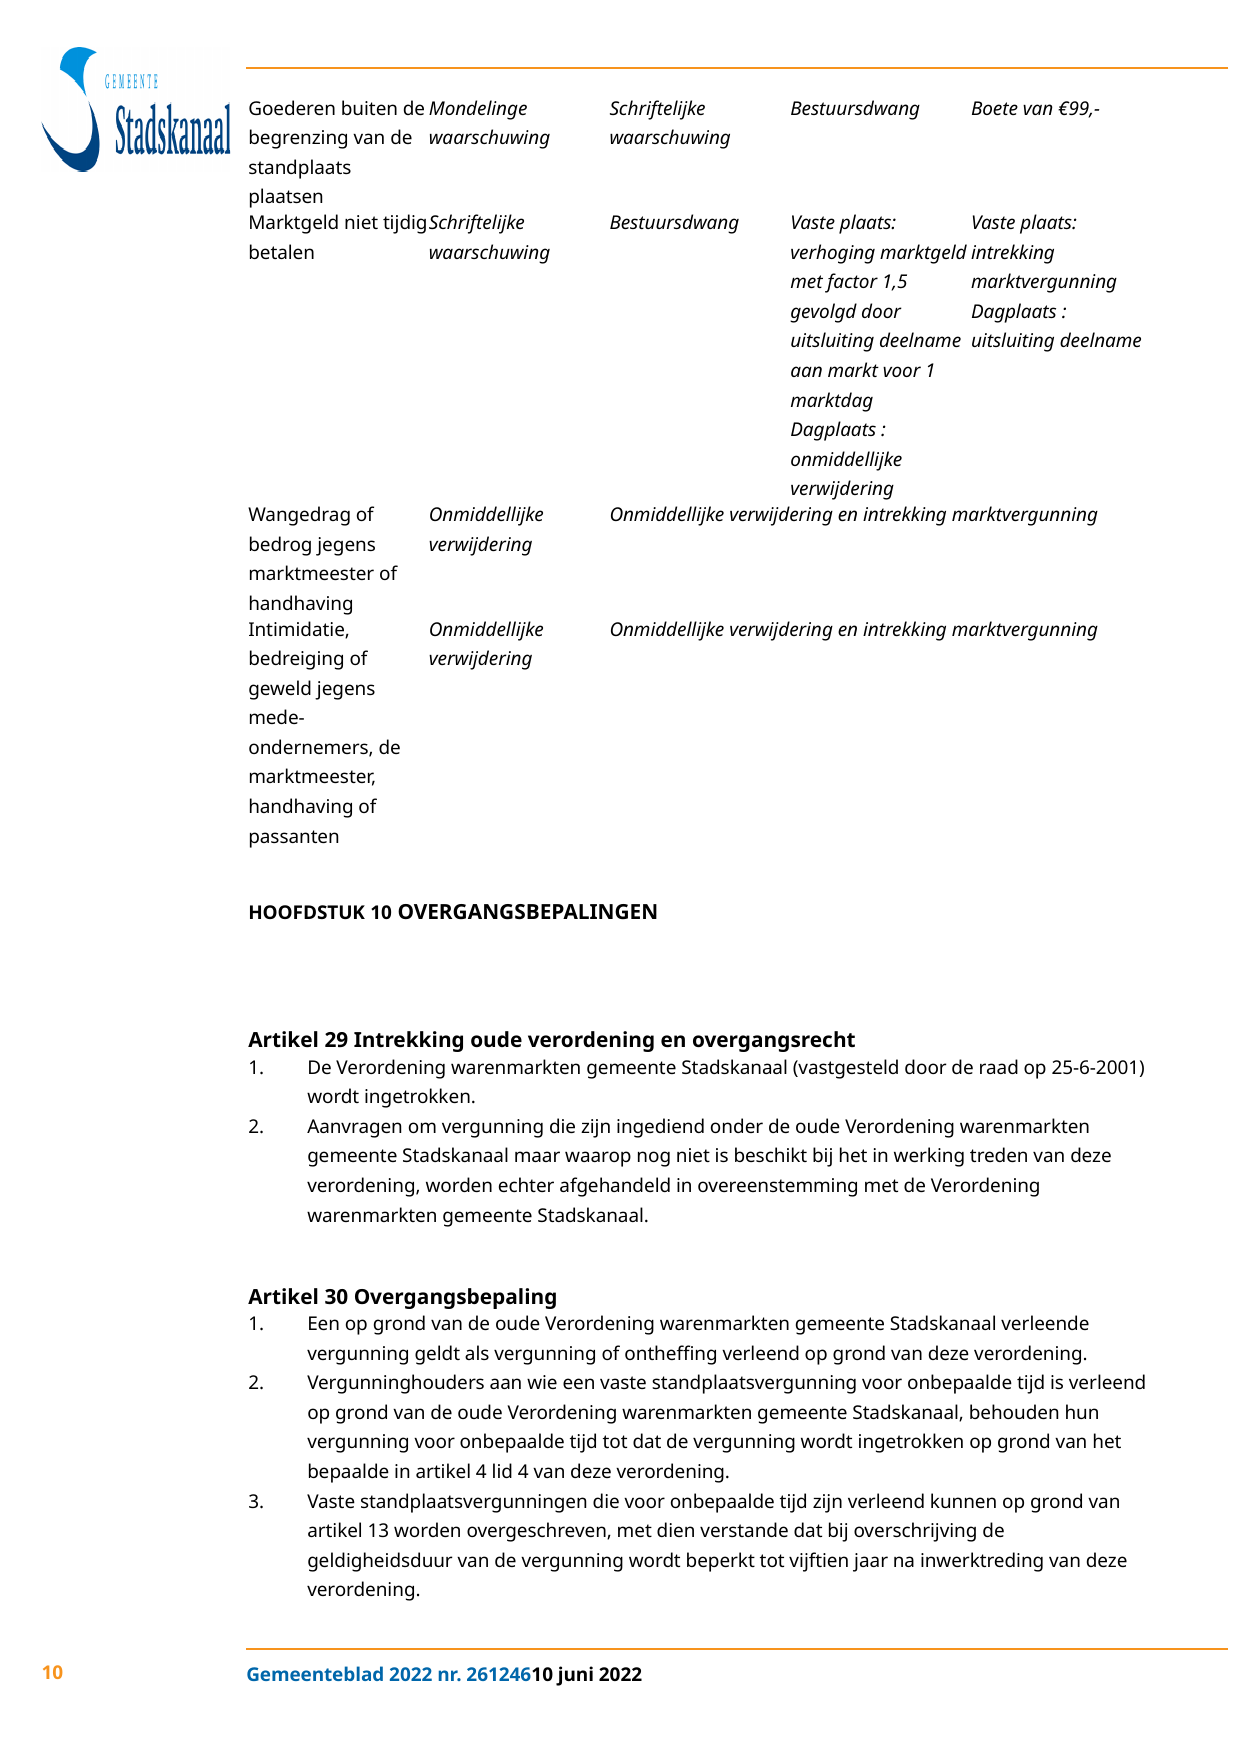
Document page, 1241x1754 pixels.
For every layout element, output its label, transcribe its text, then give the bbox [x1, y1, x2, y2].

table_cell Onmiddellijke verwijdering en intrekking marktvergunning [609, 616, 1152, 848]
table_cell Bestuursdwang [790, 95, 971, 209]
table_cell Onmiddellijke verwijdering [429, 616, 609, 848]
table_cell Marktgeld niet tijdig betalen [248, 209, 429, 501]
picture [41, 47, 231, 172]
table_cell Wangedrag of bedrog jegens marktmeester of handhaving [248, 501, 429, 616]
table_cell Schriftelijke waarschuwing [429, 209, 609, 501]
list Vaste standplaatsvergunningen die voor onbepaalde tijd zijn verleend kunnen op grond van artikel 13 worden overgeschreven, met dien verstande dat bij overschrijving de geldigheidsduur van de vergunning wordt beperkt tot vijftien jaar na inwerktreding van deze verordening. [248, 1488, 1152, 1602]
text Artikel 29 Intrekking oude verordening en overgangsrecht [248, 1026, 1152, 1054]
list Een op grond van de oude Verordening warenmarkten gemeente Stadskanaal verleende vergunning geldt als vergunning of ontheffing verleend op grond van deze verordening. [248, 1310, 1152, 1366]
table_cell Intimidatie, bedreiging of geweld jegens mede-ondernemers, de marktmeester, handhaving of passanten [248, 616, 429, 848]
table_cell Goederen buiten de begrenzing van de standplaats plaatsen [248, 95, 429, 209]
text HOOFDSTUK 10 OVERGANGSBEPALINGEN [248, 897, 1152, 926]
list De Verordening warenmarkten gemeente Stadskanaal (vastgesteld door de raad op 25-6-2001) wordt ingetrokken. [248, 1054, 1152, 1109]
list Aanvragen om vergunning die zijn ingediend onder de oude Verordening warenmarkten gemeente Stadskanaal maar waarop nog niet is beschikt bij het in werking treden van deze verordening, worden echter afgehandeld in overeenstemming met de Verordening warenmarkten gemeente Stadskanaal. [248, 1113, 1152, 1228]
table_cell Mondelinge waarschuwing [429, 95, 609, 209]
table_cell Schriftelijke waarschuwing [609, 95, 790, 209]
list Vergunninghouders aan wie een vaste standplaatsvergunning voor onbepaalde tijd is verleend op grond van de oude Verordening warenmarkten gemeente Stadskanaal, behouden hun vergunning voor onbepaalde tijd tot dat de vergunning wordt ingetrokken op grond van het bepaalde in artikel 4 lid 4 van deze verordening. [248, 1369, 1152, 1484]
table_cell Onmiddellijke verwijdering [429, 501, 609, 616]
table_cell Boete van €99,- [971, 95, 1152, 209]
table_cell Onmiddellijke verwijdering en intrekking marktvergunning [609, 501, 1152, 616]
table_cell Vaste plaats: intrekking marktvergunning Dagplaats : uitsluiting deelname [971, 209, 1152, 501]
table_cell Vaste plaats: verhoging marktgeld met factor 1,5 gevolgd door uitsluiting deelname aan markt voor 1 marktdag Dagplaats : onmiddellijke verwijdering [790, 209, 971, 501]
table_cell Bestuursdwang [609, 209, 790, 501]
text Artikel 30 Overgangsbepaling [248, 1282, 1152, 1310]
